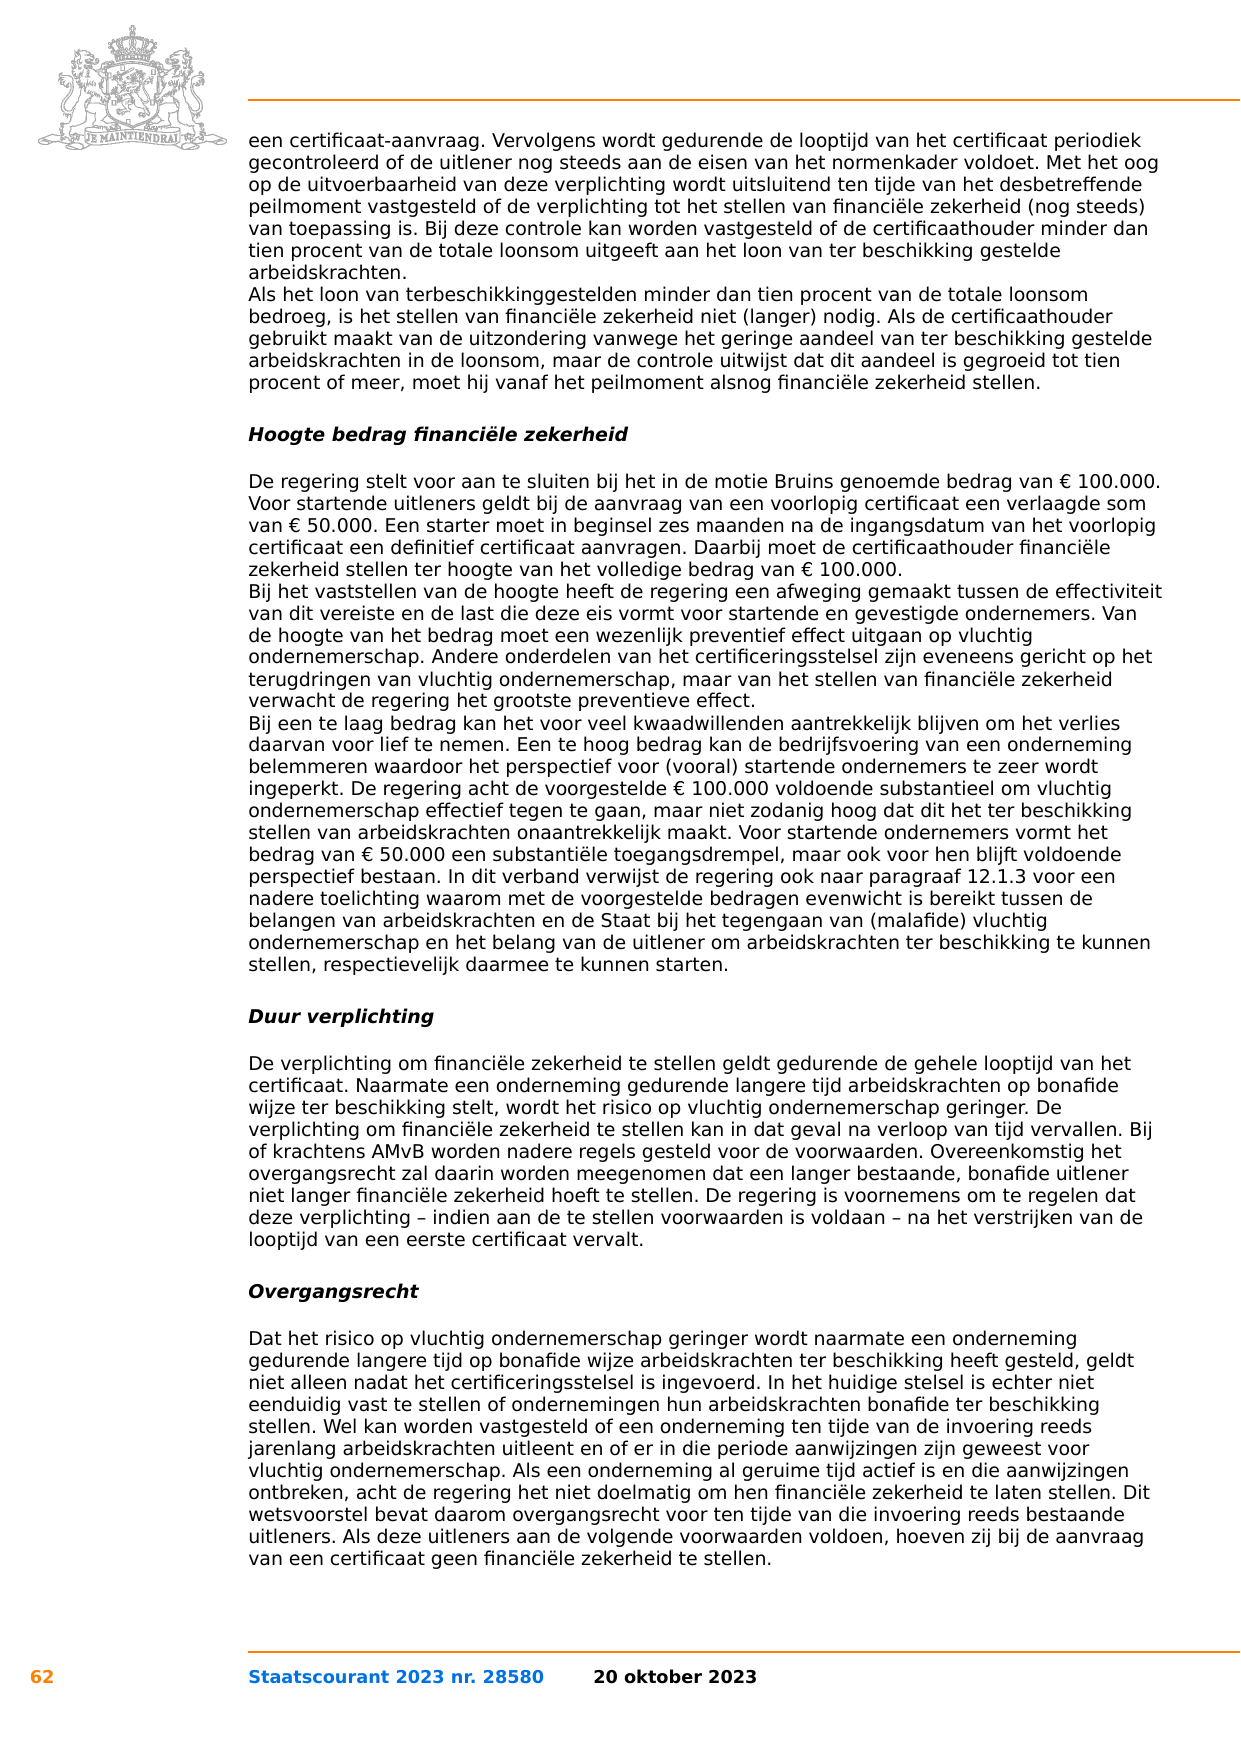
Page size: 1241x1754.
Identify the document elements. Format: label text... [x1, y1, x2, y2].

text Als het loon van terbeschikkinggestelden minder dan tien procent van de totale loonsom bedroeg, is het stellen van financiële zekerheid niet (langer) nodig. Als de certificaathouder gebruikt maakt van de uitzondering vanwege het geringe aandeel van ter beschikking gestelde arbeidskrachten in de loonsom, maar de controle uitwijst dat dit aandeel is gegroeid tot tien procent of meer, moet hij vanaf het peilmoment alsnog financiële zekerheid stellen. [248, 284, 1163, 394]
text Bij het vaststellen van de hoogte heeft de regering een afweging gemaakt tussen de effectiviteit van dit vereiste en de last die deze eis vormt voor startende en gevestigde ondernemers. Van de hoogte van het bedrag moet een wezenlijk preventief effect uitgaan op vluchtig ondernemerschap. Andere onderdelen van het certificeringsstelsel zijn eveneens gericht op het terugdringen van vluchtig ondernemerschap, maar van het stellen van financiële zekerheid verwacht de regering het grootste preventieve effect. [248, 581, 1163, 712]
subtitle Overgangsrecht [248, 1281, 1163, 1303]
text Dat het risico op vluchtig ondernemerschap geringer wordt naarmate een onderneming gedurende langere tijd op bonafide wijze arbeidskrachten ter beschikking heeft gesteld, geldt niet alleen nadat het certificeringsstelsel is ingevoerd. In het huidige stelsel is echter niet eenduidig vast te stellen of ondernemingen hun arbeidskrachten bonafide ter beschikking stellen. Wel kan worden vastgesteld of een onderneming ten tijde van de invoering reeds jarenlang arbeidskrachten uitleent en of er in die periode aanwijzingen zijn geweest voor vluchtig ondernemerschap. Als een onderneming al geruime tijd actief is en die aanwijzingen ontbreken, acht de regering het niet doelmatig om hen financiële zekerheid te laten stellen. Dit wetsvoorstel bevat daarom overgangsrecht voor ten tijde van die invoering reeds bestaande uitleners. Als deze uitleners aan de volgende voorwaarden voldoen, hoeven zij bij de aanvraag van een certificaat geen financiële zekerheid te stellen. [248, 1328, 1163, 1570]
text een certificaat-aanvraag. Vervolgens wordt gedurende de looptijd van het certificaat periodiek gecontroleerd of de uitlener nog steeds aan de eisen van het normenkader voldoet. Met het oog op de uitvoerbaarheid van deze verplichting wordt uitsluitend ten tijde van het desbetreffende peilmoment vastgesteld of de verplichting tot het stellen van financiële zekerheid (nog steeds) van toepassing is. Bij deze controle kan worden vastgesteld of de certificaathouder minder dan tien procent van de totale loonsom uitgeeft aan het loon van ter beschikking gestelde arbeidskrachten. [248, 130, 1163, 284]
picture [38, 25, 227, 150]
text De regering stelt voor aan te sluiten bij het in de motie Bruins genoemde bedrag van € 100.000. Voor startende uitleners geldt bij de aanvraag van een voorlopig certificaat een verlaagde som van € 50.000. Een starter moet in beginsel zes maanden na de ingangsdatum van het voorlopig certificaat een definitief certificaat aanvragen. Daarbij moet de certificaathouder financiële zekerheid stellen ter hoogte van het volledige bedrag van € 100.000. [248, 471, 1163, 581]
text Bij een te laag bedrag kan het voor veel kwaadwillenden aantrekkelijk blijven om het verlies daarvan voor lief te nemen. Een te hoog bedrag kan de bedrijfsvoering van een onderneming belemmeren waardoor het perspectief voor (vooral) startende ondernemers te zeer wordt ingeperkt. De regering acht de voorgestelde € 100.000 voldoende substantieel om vluchtig ondernemerschap effectief tegen te gaan, maar niet zodanig hoog dat dit het ter beschikking stellen van arbeidskrachten onaantrekkelijk maakt. Voor startende ondernemers vormt het bedrag van € 50.000 een substantiële toegangsdrempel, maar ook voor hen blijft voldoende perspectief bestaan. In dit verband verwijst de regering ook naar paragraaf 12.1.3 voor een nadere toelichting waarom met de voorgestelde bedragen evenwicht is bereikt tussen de belangen van arbeidskrachten en de Staat bij het tegengaan van (malafide) vluchtig ondernemerschap en het belang van de uitlener om arbeidskrachten ter beschikking te kunnen stellen, respectievelijk daarmee te kunnen starten. [248, 712, 1163, 976]
subtitle Hoogte bedrag financiële zekerheid [248, 424, 1163, 446]
subtitle Duur verplichting [248, 1006, 1163, 1028]
text De verplichting om financiële zekerheid te stellen geldt gedurende de gehele looptijd van het certificaat. Naarmate een onderneming gedurende langere tijd arbeidskrachten op bonafide wijze ter beschikking stelt, wordt het risico op vluchtig ondernemerschap geringer. De verplichting om financiële zekerheid te stellen kan in dat geval na verloop van tijd vervallen. Bij of krachtens AMvB worden nadere regels gesteld voor de voorwaarden. Overeenkomstig het overgangsrecht zal daarin worden meegenomen dat een langer bestaande, bonafide uitlener niet langer financiële zekerheid hoeft te stellen. De regering is voornemens om te regelen dat deze verplichting – indien aan de te stellen voorwaarden is voldaan – na het verstrijken van de looptijd van een eerste certificaat vervalt. [248, 1053, 1163, 1251]
